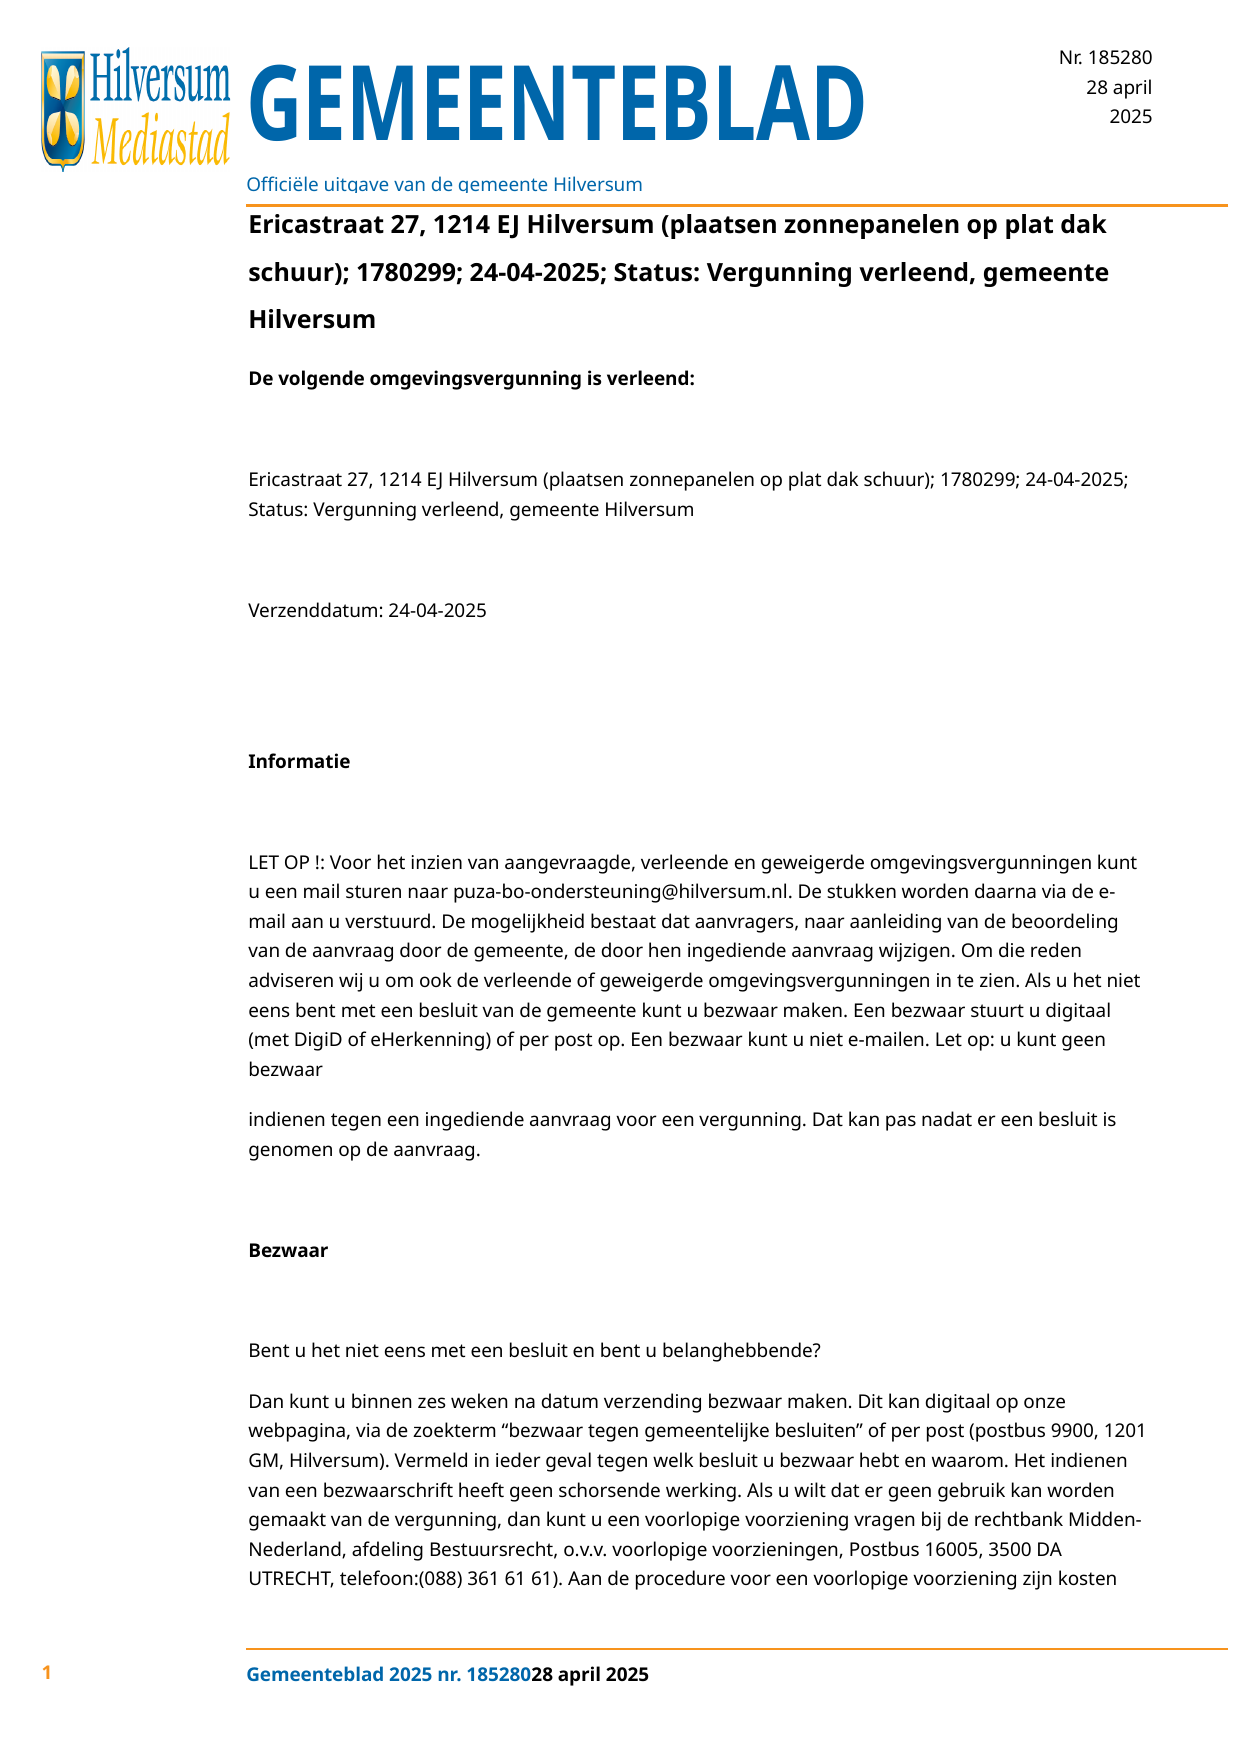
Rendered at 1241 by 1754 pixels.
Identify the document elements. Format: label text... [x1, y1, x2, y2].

text Informatie [248, 748, 1152, 774]
text Bezwaar [248, 1237, 1152, 1262]
text Verzenddatum: 24-04-2025 [248, 597, 1152, 622]
text Dan kunt u binnen zes weken na datum verzending bezwaar maken. Dit kan digitaal op onze webpagina, via de zoekterm “bezwaar tegen gemeentelijke besluiten” of per post (postbus 9900, 1201 GM, Hilversum). Vermeld in ieder geval tegen welk besluit u bezwaar hebt en waarom. Het indienen van een bezwaarschrift heeft geen schorsende werking. Als u wilt dat er geen gebruik kan worden gemaakt van de vergunning, dan kunt u een voorlopige voorziening vragen bij de rechtbank Midden-Nederland, afdeling Bestuursrecht, o.v.v. voorlopige voorzieningen, Postbus 16005, 3500 DA UTRECHT, telefoon:(088) 361 61 61). Aan de procedure voor een voorlopige voorziening zijn kosten [248, 1388, 1152, 1591]
text Ericastraat 27, 1214 EJ Hilversum (plaatsen zonnepanelen op plat dak schuur); 1780299; 24-04-2025; Status: Vergunning verleend, gemeente Hilversum [248, 466, 1152, 522]
text Ericastraat 27, 1214 EJ Hilversum (plaatsen zonnepanelen op plat dak schuur); 1780299; 24-04-2025; Status: Vergunning verleend, gemeente Hilversum [248, 207, 1152, 336]
picture [41, 47, 231, 172]
text Bent u het niet eens met een besluit en bent u belanghebbende? [248, 1338, 1152, 1363]
text LET OP !: Voor het inzien van aangevraagde, verleende en geweigerde omgevingsvergunningen kunt u een mail sturen naar puza-bo-ondersteuning@hilversum.nl. De stukken worden daarna via de e-mail aan u verstuurd. De mogelijkheid bestaat dat aanvragers, naar aanleiding van de beoordeling van de aanvraag door de gemeente, de door hen ingediende aanvraag wijzigen. Om die reden adviseren wij u om ook de verleende of geweigerde omgevingsvergunningen in te zien. Als u het niet eens bent met een besluit van de gemeente kunt u bezwaar maken. Een bezwaar stuurt u digitaal (met DigiD of eHerkenning) of per post op. Een bezwaar kunt u niet e-mailen. Let op: u kunt geen bezwaar [248, 849, 1152, 1082]
text De volgende omgevingsvergunning is verleend: [248, 366, 1152, 391]
text indienen tegen een ingediende aanvraag voor een vergunning. Dat kan pas nadat er een besluit is genomen op de aanvraag. [248, 1106, 1152, 1162]
